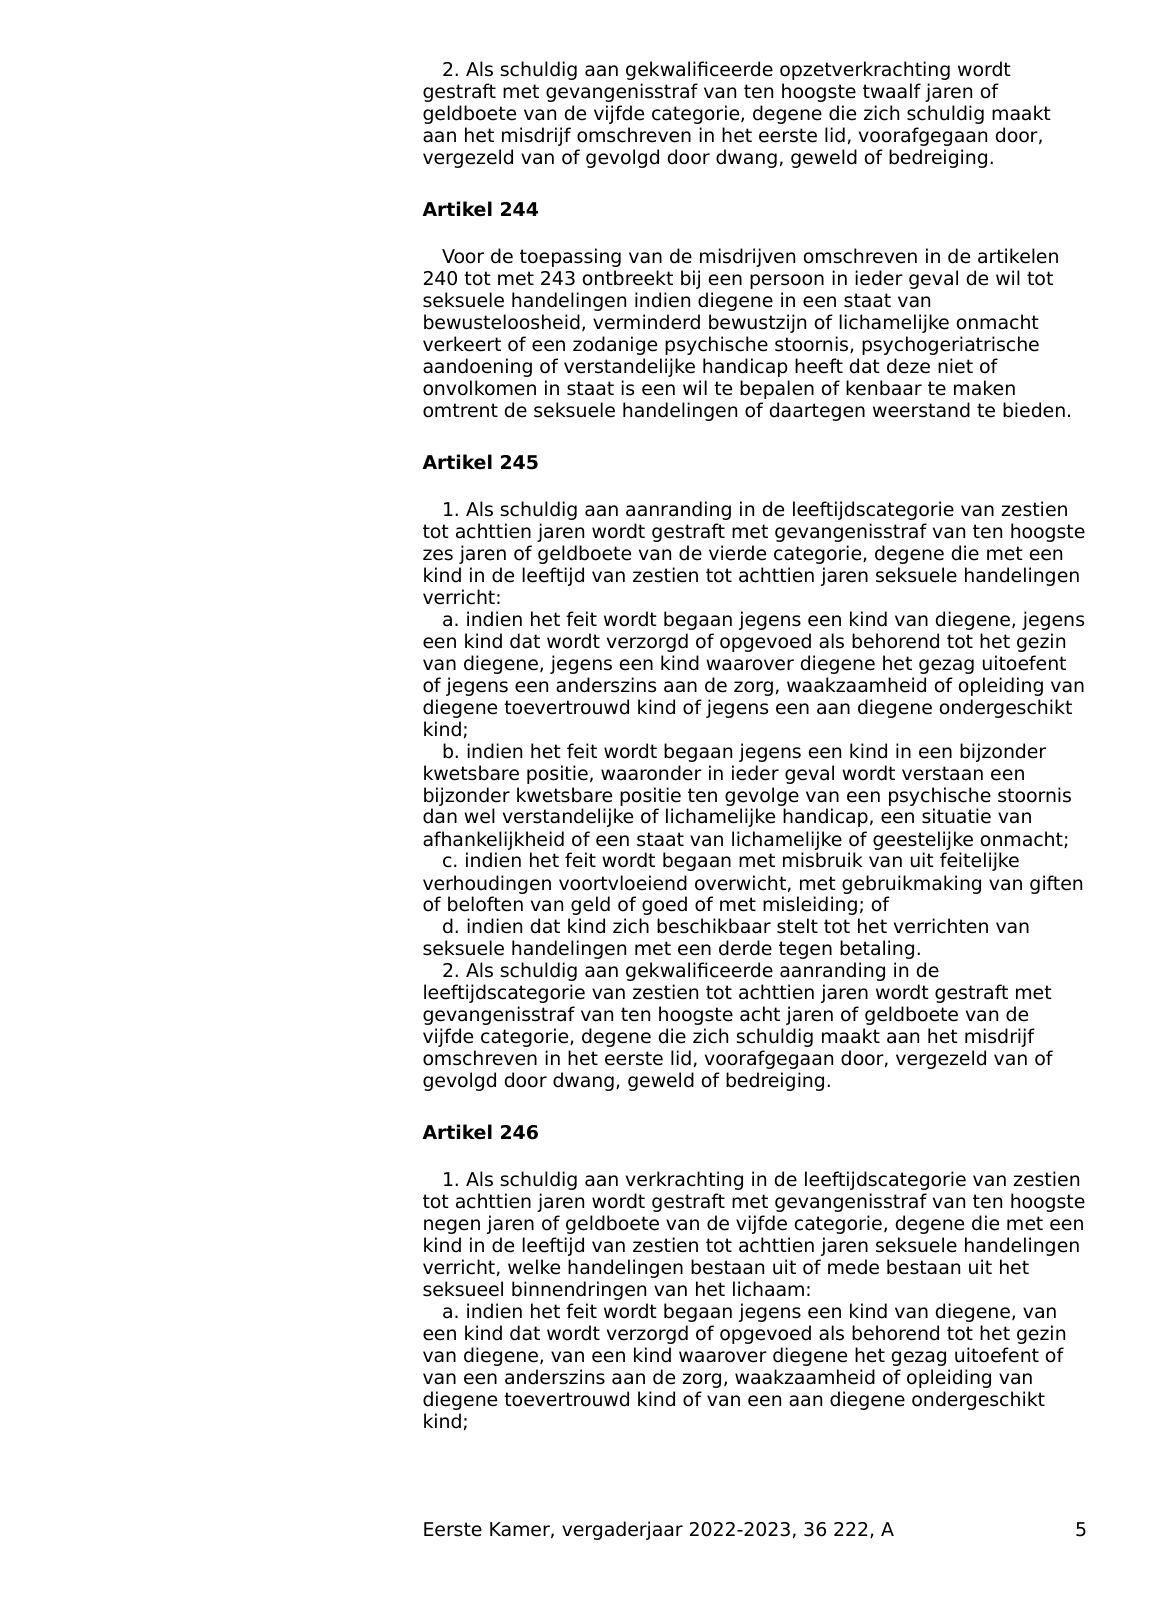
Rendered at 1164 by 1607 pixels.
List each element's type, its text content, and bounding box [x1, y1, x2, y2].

text c. indien het feit wordt begaan met misbruik van uit feitelijke verhoudingen voortvloeiend overwicht, met gebruikmaking van giften of beloften van geld of goed of met misleiding; of [422, 850, 1087, 916]
subtitle Artikel 245 [422, 452, 1087, 474]
subtitle Artikel 244 [422, 199, 1087, 221]
text 1. Als schuldig aan aanranding in de leeftijdscategorie van zestien tot achttien jaren wordt gestraft met gevangenisstraf van ten hoogste zes jaren of geldboete van de vierde categorie, degene die met een kind in de leeftijd van zestien tot achttien jaren seksuele handelingen verricht: [422, 499, 1087, 609]
subtitle Artikel 246 [422, 1122, 1087, 1144]
text d. indien dat kind zich beschikbaar stelt tot het verrichten van seksuele handelingen met een derde tegen betaling. [422, 916, 1087, 960]
text a. indien het feit wordt begaan jegens een kind van diegene, jegens een kind dat wordt verzorgd of opgevoed als behorend tot het gezin van diegene, jegens een kind waarover diegene het gezag uitoefent of jegens een anderszins aan de zorg, waakzaamheid of opleiding van diegene toevertrouwd kind of jegens een aan diegene ondergeschikt kind; [422, 609, 1087, 741]
text a. indien het feit wordt begaan jegens een kind van diegene, van een kind dat wordt verzorgd of opgevoed als behorend tot het gezin van diegene, van een kind waarover diegene het gezag uitoefent of van een anderszins aan de zorg, waakzaamheid of opleiding van diegene toevertrouwd kind of van een aan diegene ondergeschikt kind; [422, 1301, 1087, 1433]
text 2. Als schuldig aan gekwalificeerde opzetverkrachting wordt gestraft met gevangenisstraf van ten hoogste twaalf jaren of geldboete van de vijfde categorie, degene die zich schuldig maakt aan het misdrijf omschreven in het eerste lid, voorafgegaan door, vergezeld van of gevolgd door dwang, geweld of bedreiging. [422, 59, 1087, 169]
text 2. Als schuldig aan gekwalificeerde aanranding in de leeftijdscategorie van zestien tot achttien jaren wordt gestraft met gevangenisstraf van ten hoogste acht jaren of geldboete van de vijfde categorie, degene die zich schuldig maakt aan het misdrijf omschreven in het eerste lid, voorafgegaan door, vergezeld van of gevolgd door dwang, geweld of bedreiging. [422, 960, 1087, 1092]
text 1. Als schuldig aan verkrachting in de leeftijdscategorie van zestien tot achttien jaren wordt gestraft met gevangenisstraf van ten hoogste negen jaren of geldboete van de vijfde categorie, degene die met een kind in de leeftijd van zestien tot achttien jaren seksuele handelingen verricht, welke handelingen bestaan uit of mede bestaan uit het seksueel binnendringen van het lichaam: [422, 1169, 1087, 1301]
text b. indien het feit wordt begaan jegens een kind in een bijzonder kwetsbare positie, waaronder in ieder geval wordt verstaan een bijzonder kwetsbare positie ten gevolge van een psychische stoornis dan wel verstandelijke of lichamelijke handicap, een situatie van afhankelijkheid of een staat van lichamelijke of geestelijke onmacht; [422, 741, 1087, 850]
text Voor de toepassing van de misdrijven omschreven in de artikelen 240 tot met 243 ontbreekt bij een persoon in ieder geval de wil tot seksuele handelingen indien diegene in een staat van bewusteloosheid, verminderd bewustzijn of lichamelijke onmacht verkeert of een zodanige psychische stoornis, psychogeriatrische aandoening of verstandelijke handicap heeft dat deze niet of onvolkomen in staat is een wil te bepalen of kenbaar te maken omtrent de seksuele handelingen of daartegen weerstand te bieden. [422, 246, 1087, 422]
